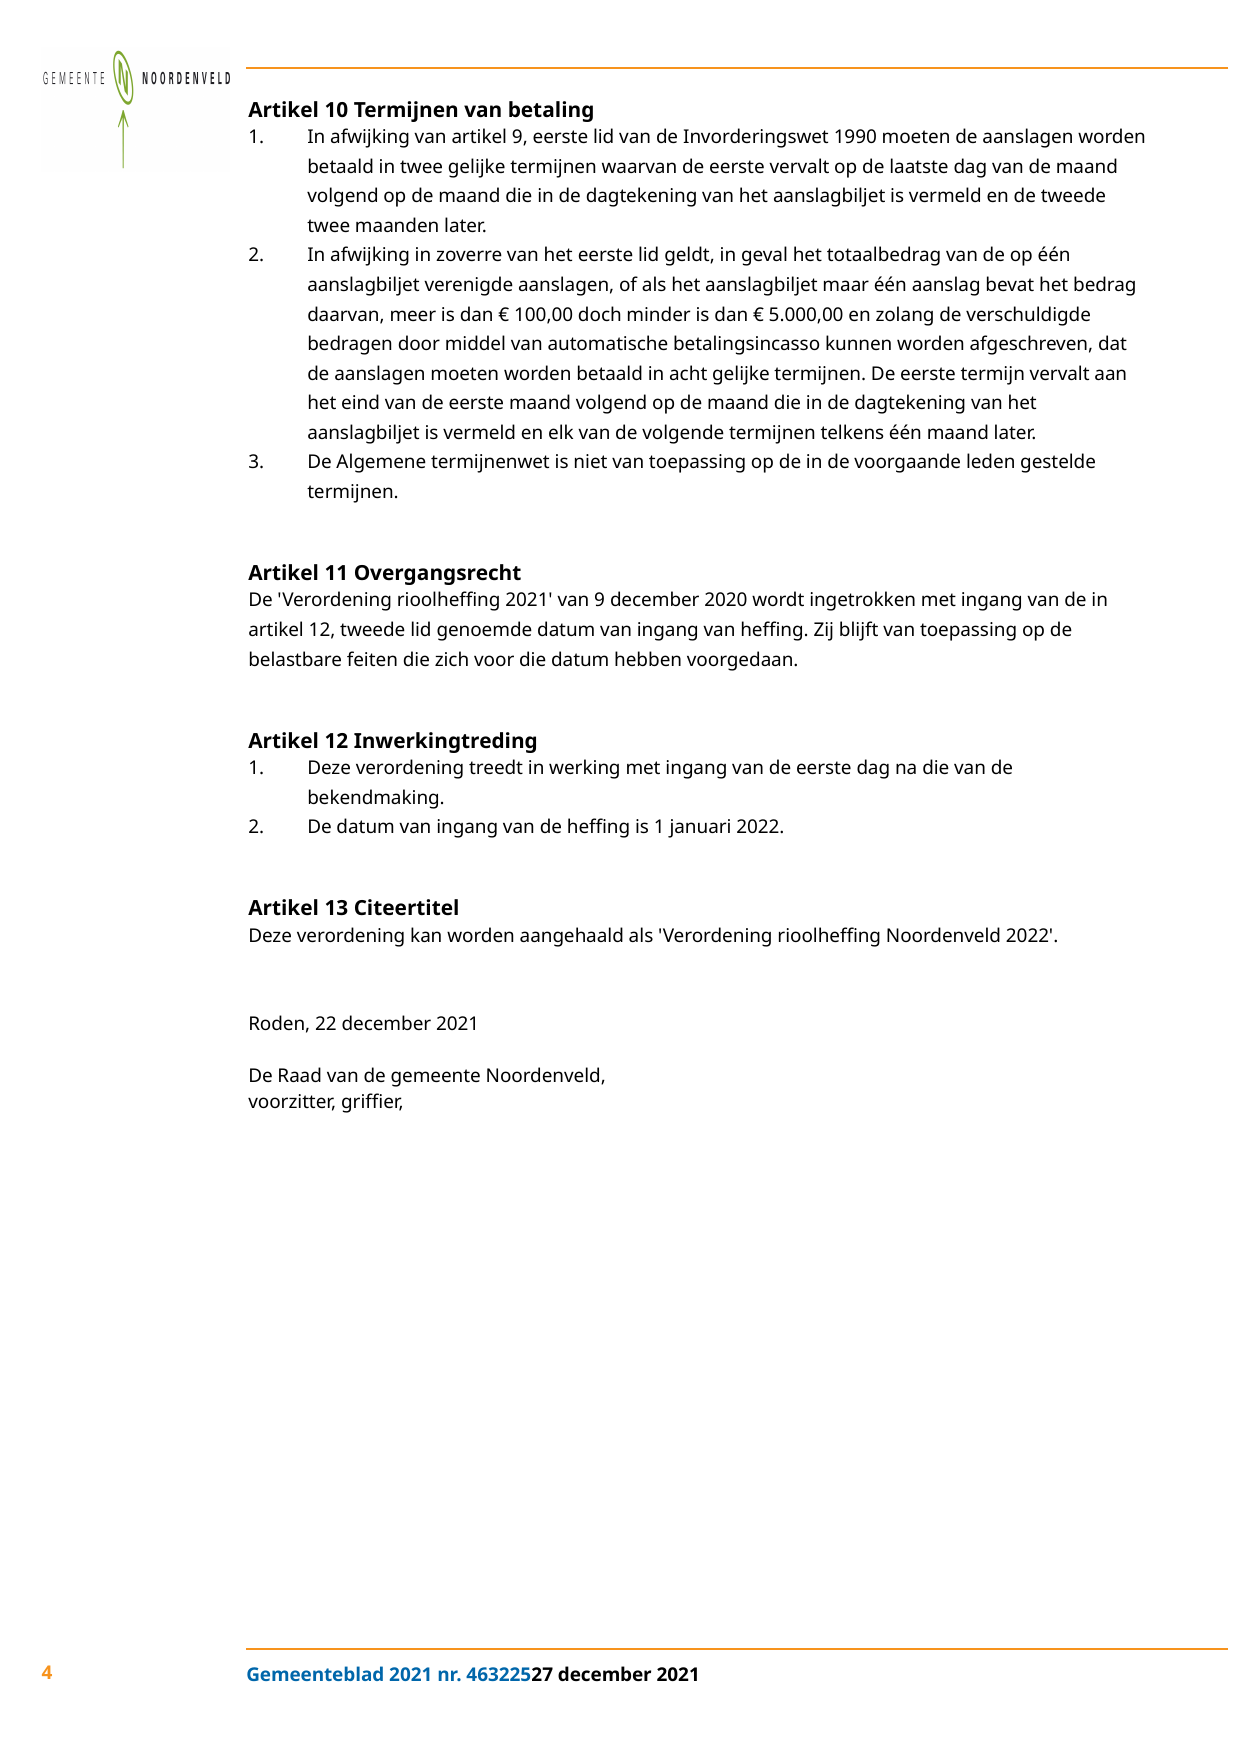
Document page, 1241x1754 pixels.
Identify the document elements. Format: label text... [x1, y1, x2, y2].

text Deze verordening kan worden aangehaald als 'Verordening rioolheffing Noordenveld 2022'. [248, 922, 1152, 948]
text Artikel 10 Termijnen van betaling [248, 95, 1152, 123]
text Artikel 13 Citeertitel [248, 893, 1152, 922]
text voorzitter, griffier, [248, 1088, 1152, 1113]
text Artikel 12 Inwerkingtreding [248, 726, 1152, 754]
list In afwijking van artikel 9, eerste lid van de Invorderingswet 1990 moeten de aanslagen worden betaald in twee gelijke termijnen waarvan de eerste vervalt op de laatste dag van de maand volgend op de maand die in de dagtekening van het aanslagbiljet is vermeld en de tweede twee maanden later. [248, 123, 1152, 238]
list De Algemene termijnenwet is niet van toepassing op de in de voorgaande leden gestelde termijnen. [248, 449, 1152, 504]
list De datum van ingang van de heffing is 1 januari 2022. [248, 813, 1152, 839]
list Deze verordening treedt in werking met ingang van de eerste dag na die van de bekendmaking. [248, 754, 1152, 809]
text De Raad van de gemeente Noordenveld, [248, 1062, 1152, 1088]
list In afwijking in zoverre van het eerste lid geldt, in geval het totaalbedrag van de op één aanslagbiljet verenigde aanslagen, of als het aanslagbiljet maar één aanslag bevat het bedrag daarvan, meer is dan € 100,00 doch minder is dan € 5.000,00 en zolang de verschuldigde bedragen door middel van automatische betalingsincasso kunnen worden afgeschreven, dat de aanslagen moeten worden betaald in acht gelijke termijnen. De eerste termijn vervalt aan het eind van de eerste maand volgend op de maand die in de dagtekening van het aanslagbiljet is vermeld en elk van de volgende termijnen telkens één maand later. [248, 242, 1152, 445]
text De 'Verordening rioolheffing 2021' van 9 december 2020 wordt ingetrokken met ingang van de in artikel 12, tweede lid genoemde datum van ingang van heffing. Zij blijft van toepassing op de belastbare feiten die zich voor die datum hebben voorgedaan. [248, 587, 1152, 672]
picture [41, 47, 231, 172]
text Artikel 11 Overgangsrecht [248, 558, 1152, 587]
text Roden, 22 december 2021 [248, 1011, 1152, 1036]
